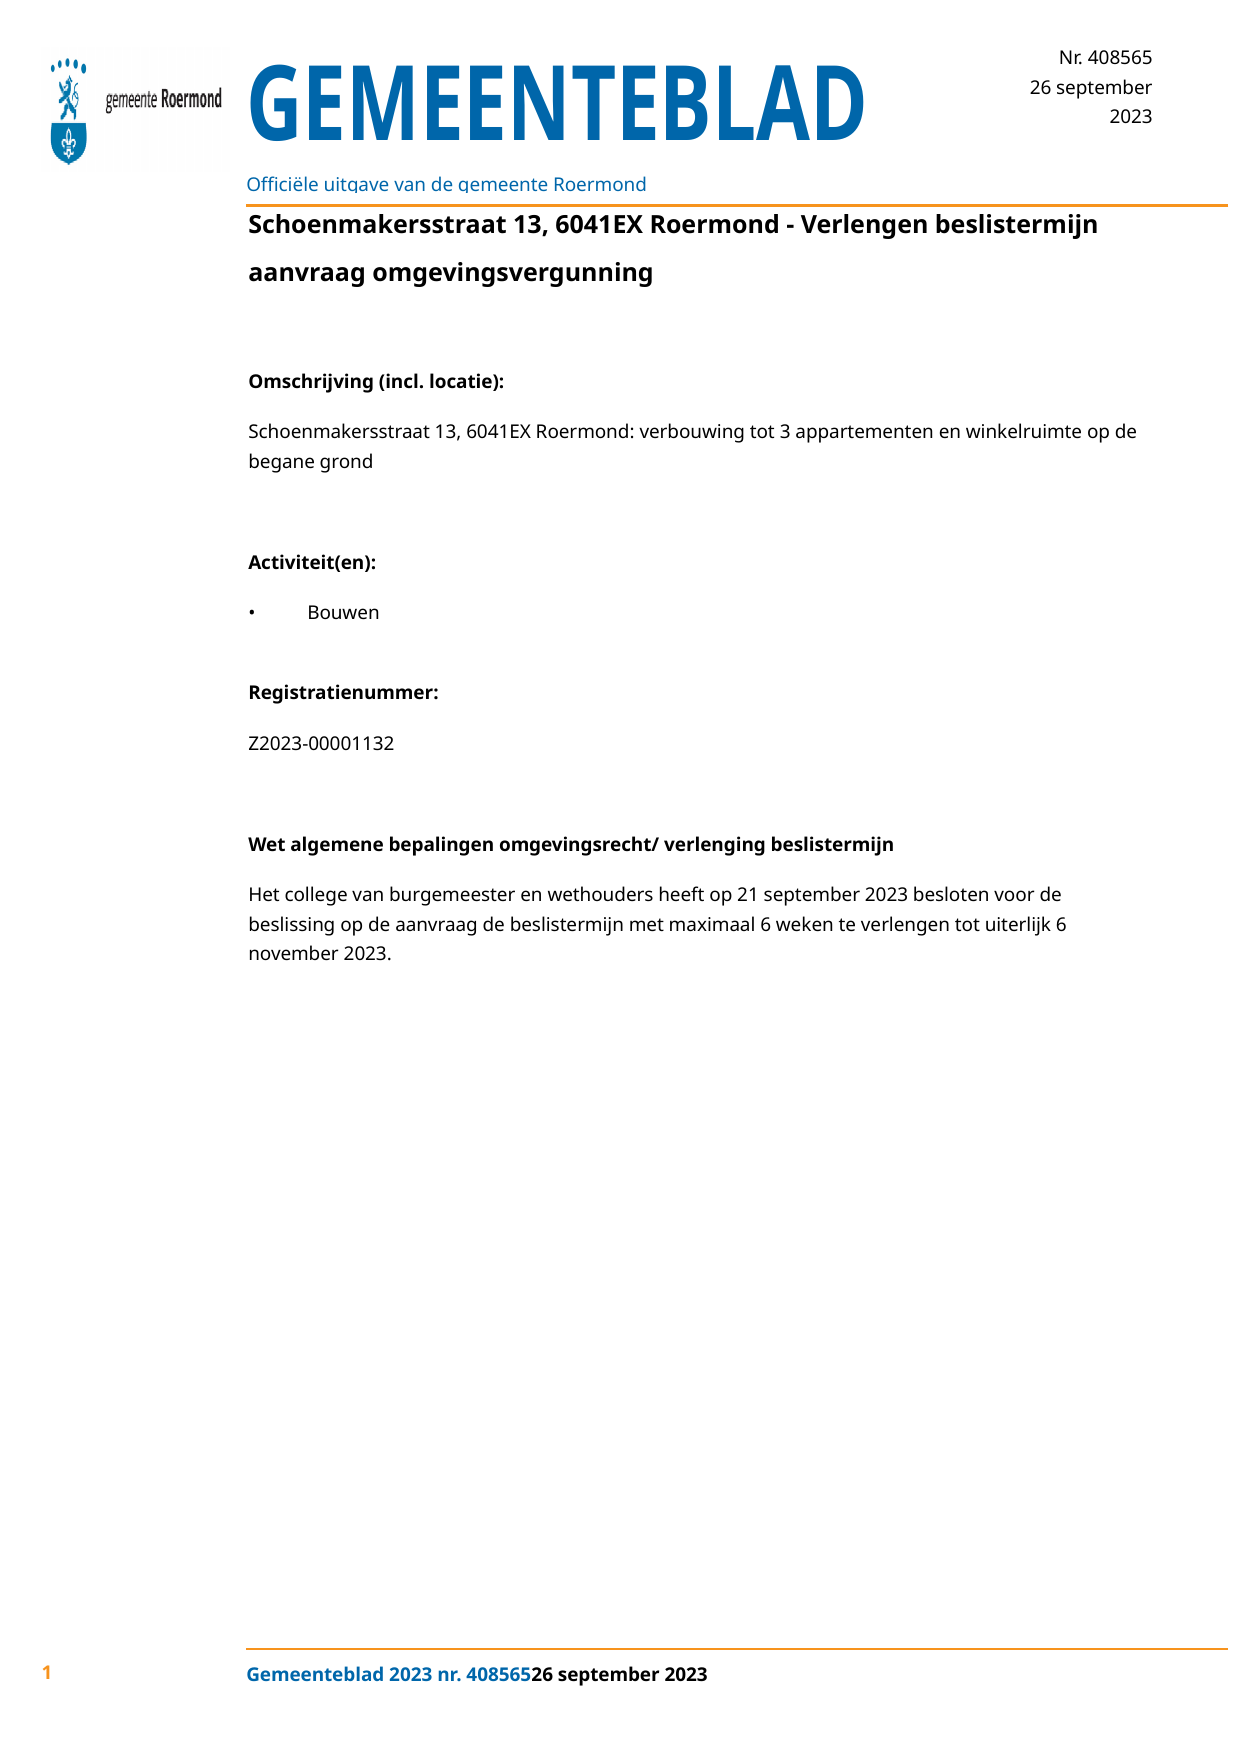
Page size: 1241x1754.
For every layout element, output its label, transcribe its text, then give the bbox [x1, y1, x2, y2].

text Schoenmakersstraat 13, 6041EX Roermond: verbouwing tot 3 appartementen en winkelruimte op de begane grond [248, 419, 1152, 474]
text Activiteit(en): [248, 549, 1152, 575]
picture [41, 47, 231, 172]
list Bouwen [248, 599, 1152, 625]
text Het college van burgemeester en wethouders heeft op 21 september 2023 besloten voor de beslissing op de aanvraag de beslistermijn met maximaal 6 weken te verlengen tot uiterlijk 6 november 2023. [248, 881, 1152, 966]
text Z2023-00001132 [248, 730, 1152, 756]
text Omschrijving (incl. locatie): [248, 368, 1152, 394]
text Registratienummer: [248, 679, 1152, 705]
text Schoenmakersstraat 13, 6041EX Roermond - Verlengen beslistermijn aanvraag omgevingsvergunning [248, 207, 1152, 288]
text Wet algemene bepalingen omgevingsrecht/ verlenging beslistermijn [248, 831, 1152, 857]
